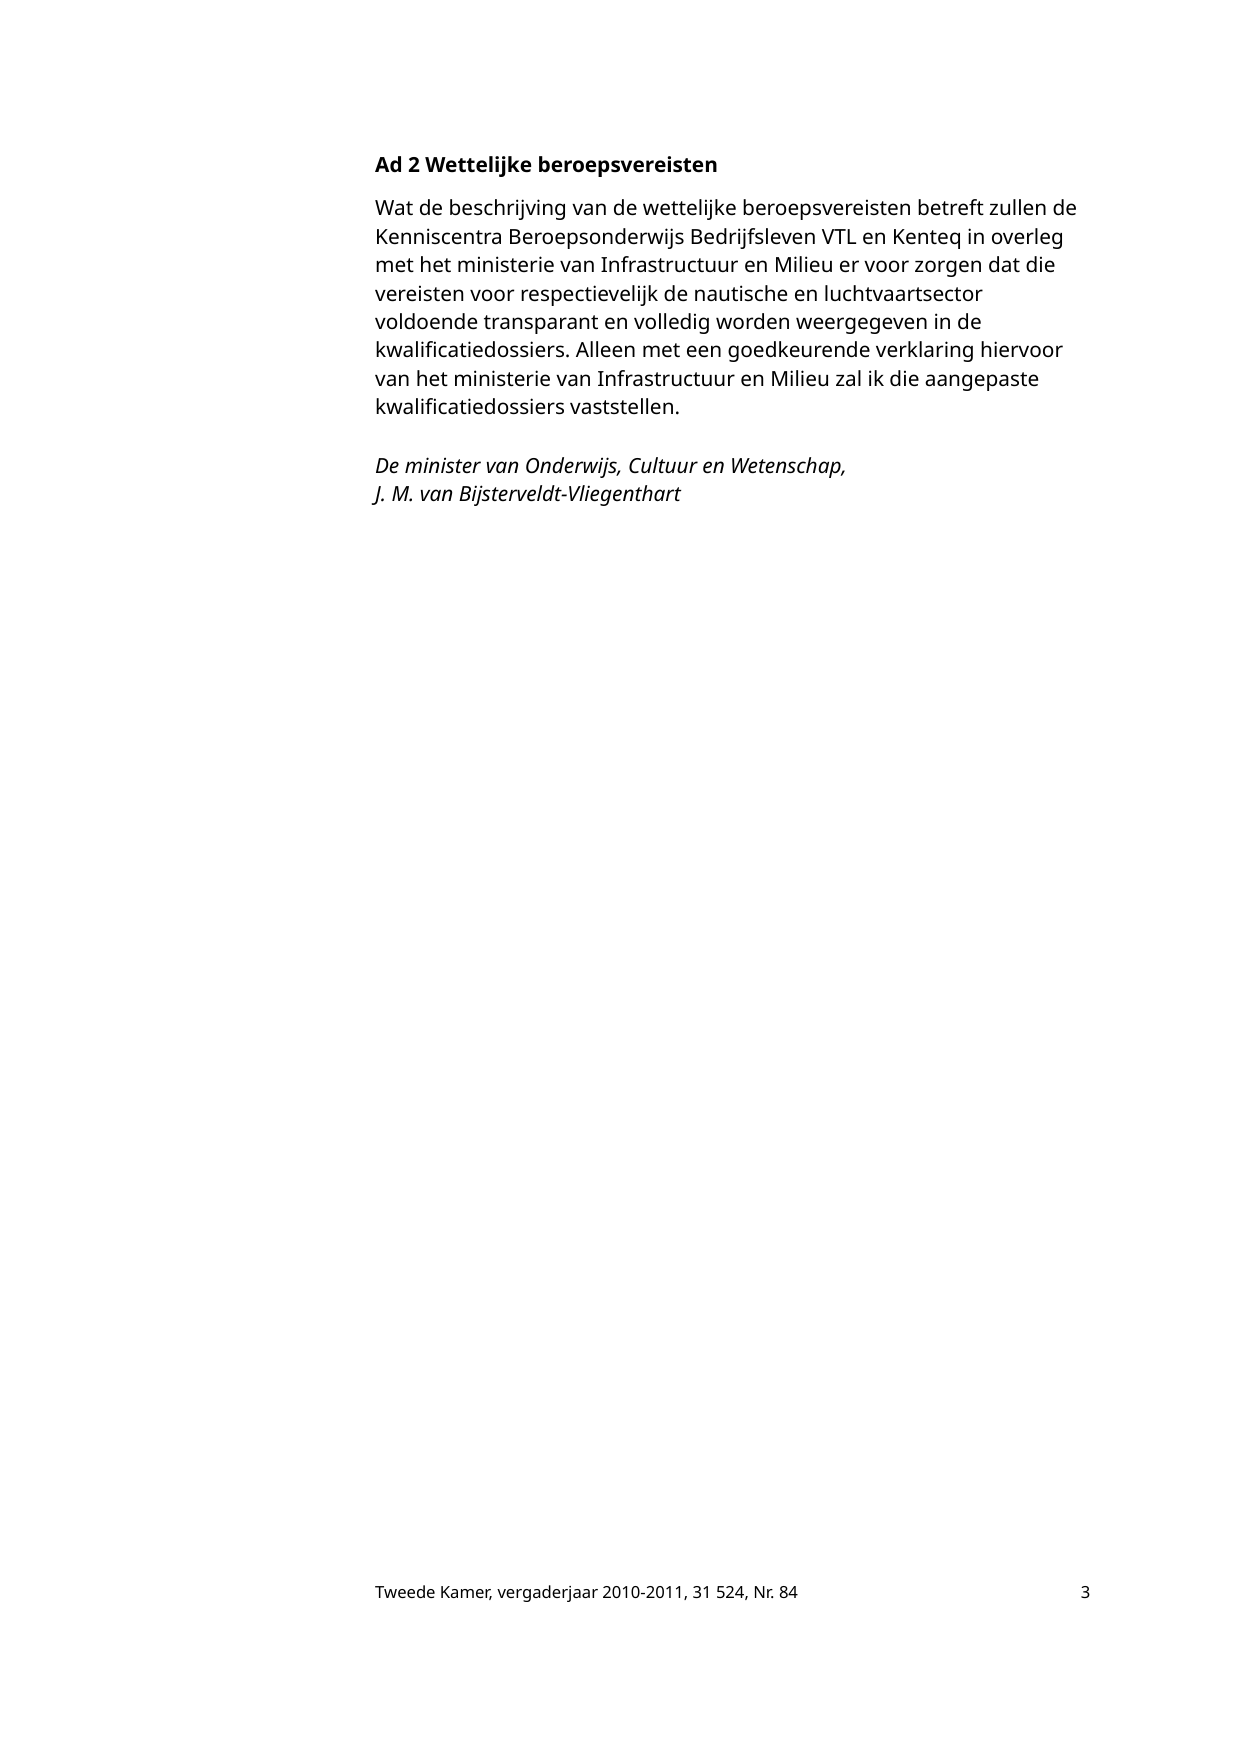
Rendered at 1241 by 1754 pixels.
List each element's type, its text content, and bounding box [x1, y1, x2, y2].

text Ad 2 Wettelijke beroepsvereisten [375, 150, 1090, 178]
text De minister van Onderwijs, Cultuur en Wetenschap, [375, 451, 1090, 479]
text Wat de beschrijving van de wettelijke beroepsvereisten betreft zullen de Kenniscentra Beroepsonderwijs Bedrijfsleven VTL en Kenteq in overleg met het ministerie van Infrastructuur en Milieu er voor zorgen dat die vereisten voor respectievelijk de nautische en luchtvaartsector voldoende transparant en volledig worden weergegeven in de kwalificatiedossiers. Alleen met een goedkeurende verklaring hiervoor van het ministerie van Infrastructuur en Milieu zal ik die aangepaste kwalificatiedossiers vaststellen. [375, 193, 1090, 421]
text J. M. van Bijsterveldt-Vliegenthart [375, 479, 1090, 508]
